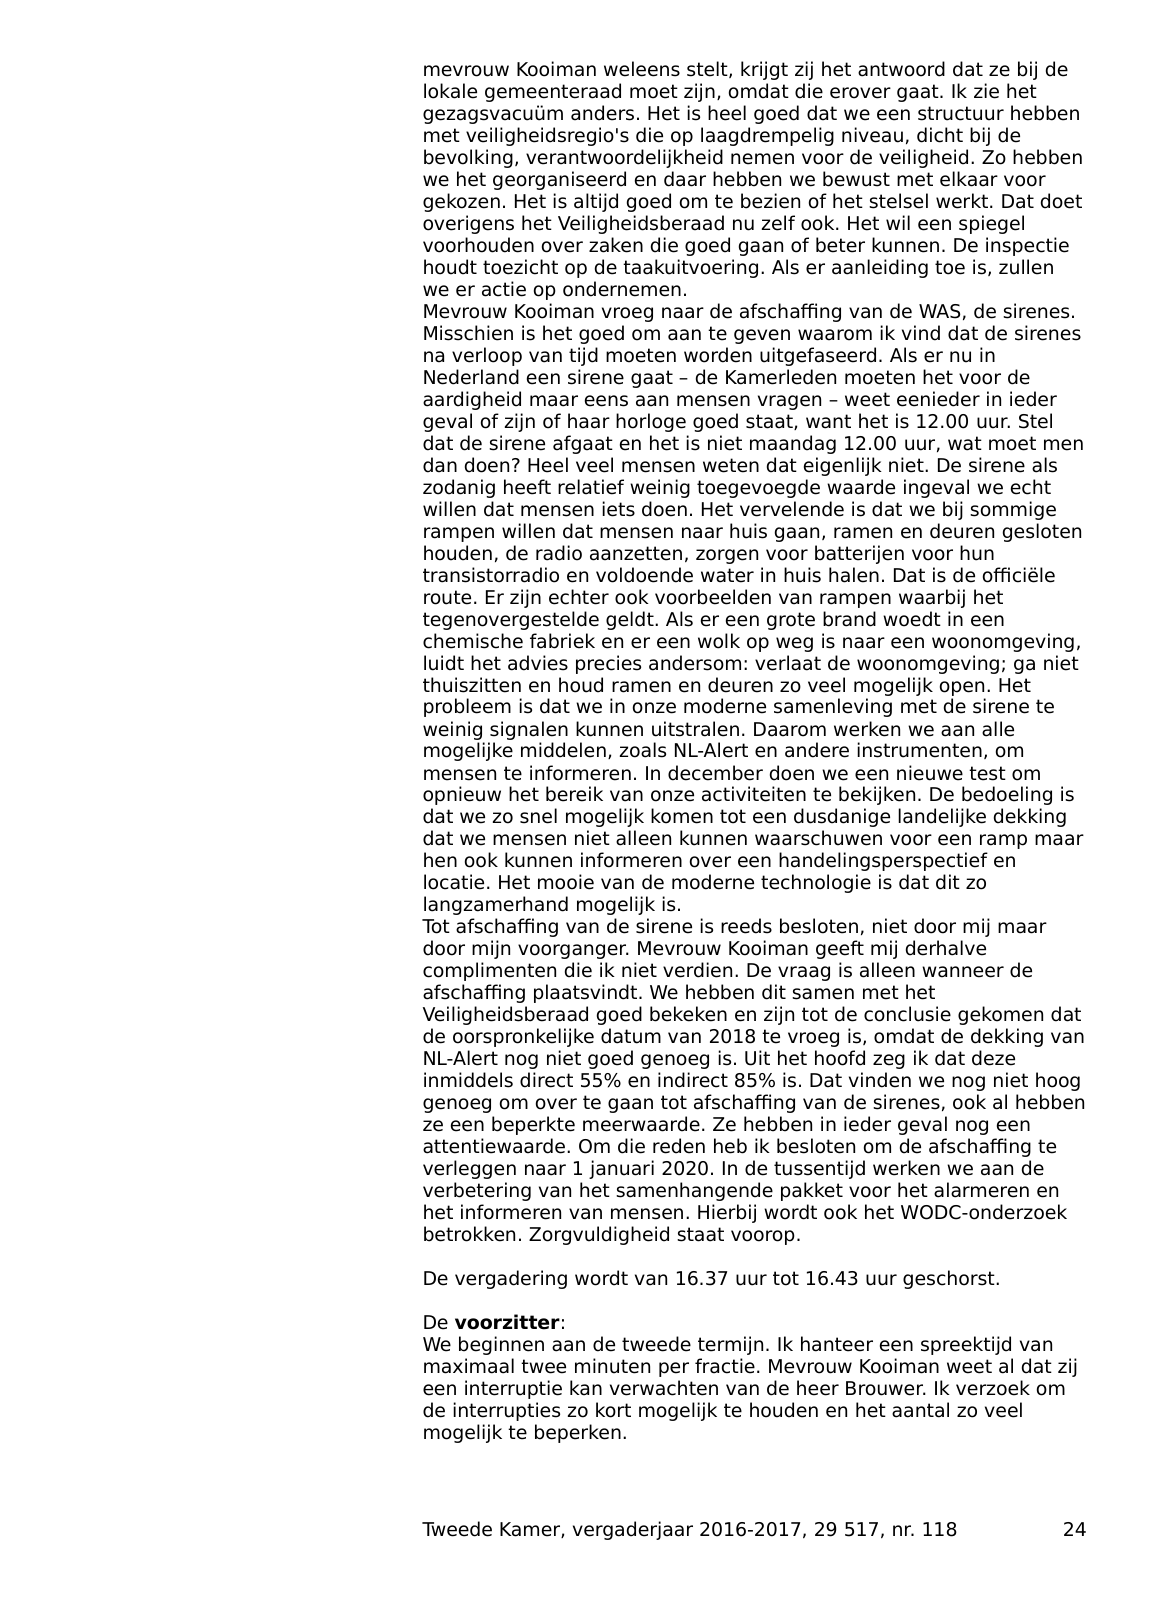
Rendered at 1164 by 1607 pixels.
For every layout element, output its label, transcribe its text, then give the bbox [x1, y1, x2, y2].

text Mevrouw Kooiman vroeg naar de afschaffing van de WAS, de sirenes. Misschien is het goed om aan te geven waarom ik vind dat de sirenes na verloop van tijd moeten worden uitgefaseerd. Als er nu in Nederland een sirene gaat – de Kamerleden moeten het voor de aardigheid maar eens aan mensen vragen – weet eenieder in ieder geval of zijn of haar horloge goed staat, want het is 12.00 uur. Stel dat de sirene afgaat en het is niet maandag 12.00 uur, wat moet men dan doen? Heel veel mensen weten dat eigenlijk niet. De sirene als zodanig heeft relatief weinig toegevoegde waarde ingeval we echt willen dat mensen iets doen. Het vervelende is dat we bij sommige rampen willen dat mensen naar huis gaan, ramen en deuren gesloten houden, de radio aanzetten, zorgen voor batterijen voor hun transistorradio en voldoende water in huis halen. Dat is de officiële route. Er zijn echter ook voorbeelden van rampen waarbij het tegenovergestelde geldt. Als er een grote brand woedt in een chemische fabriek en er een wolk op weg is naar een woonomgeving, luidt het advies precies andersom: verlaat de woonomgeving; ga niet thuiszitten en houd ramen en deuren zo veel mogelijk open. Het probleem is dat we in onze moderne samenleving met de sirene te weinig signalen kunnen uitstralen. Daarom werken we aan alle mogelijke middelen, zoals NL-Alert en andere instrumenten, om mensen te informeren. In december doen we een nieuwe test om opnieuw het bereik van onze activiteiten te bekijken. De bedoeling is dat we zo snel mogelijk komen tot een dusdanige landelijke dekking dat we mensen niet alleen kunnen waarschuwen voor een ramp maar hen ook kunnen informeren over een handelingsperspectief en locatie. Het mooie van de moderne technologie is dat dit zo langzamerhand mogelijk is. [422, 301, 1087, 916]
text mevrouw Kooiman weleens stelt, krijgt zij het antwoord dat ze bij de lokale gemeenteraad moet zijn, omdat die erover gaat. Ik zie het gezagsvacuüm anders. Het is heel goed dat we een structuur hebben met veiligheidsregio's die op laagdrempelig niveau, dicht bij de bevolking, verantwoordelijkheid nemen voor de veiligheid. Zo hebben we het georganiseerd en daar hebben we bewust met elkaar voor gekozen. Het is altijd goed om te bezien of het stelsel werkt. Dat doet overigens het Veiligheidsberaad nu zelf ook. Het wil een spiegel voorhouden over zaken die goed gaan of beter kunnen. De inspectie houdt toezicht op de taakuitvoering. Als er aanleiding toe is, zullen we er actie op ondernemen. [422, 59, 1087, 301]
text We beginnen aan de tweede termijn. Ik hanteer een spreektijd van maximaal twee minuten per fractie. Mevrouw Kooiman weet al dat zij een interruptie kan verwachten van de heer Brouwer. Ik verzoek om de interrupties zo kort mogelijk te houden en het aantal zo veel mogelijk te beperken. [422, 1334, 1087, 1444]
text De vergadering wordt van 16.37 uur tot 16.43 uur geschorst. [422, 1268, 1087, 1290]
text De voorzitter: [422, 1312, 1087, 1334]
text Tot afschaffing van de sirene is reeds besloten, niet door mij maar door mijn voorganger. Mevrouw Kooiman geeft mij derhalve complimenten die ik niet verdien. De vraag is alleen wanneer de afschaffing plaatsvindt. We hebben dit samen met het Veiligheidsberaad goed bekeken en zijn tot de conclusie gekomen dat de oorspronkelijke datum van 2018 te vroeg is, omdat de dekking van NL-Alert nog niet goed genoeg is. Uit het hoofd zeg ik dat deze inmiddels direct 55% en indirect 85% is. Dat vinden we nog niet hoog genoeg om over te gaan tot afschaffing van de sirenes, ook al hebben ze een beperkte meerwaarde. Ze hebben in ieder geval nog een attentiewaarde. Om die reden heb ik besloten om de afschaffing te verleggen naar 1 januari 2020. In de tussentijd werken we aan de verbetering van het samenhangende pakket voor het alarmeren en het informeren van mensen. Hierbij wordt ook het WODC-onderzoek betrokken. Zorgvuldigheid staat voorop. [422, 916, 1087, 1246]
